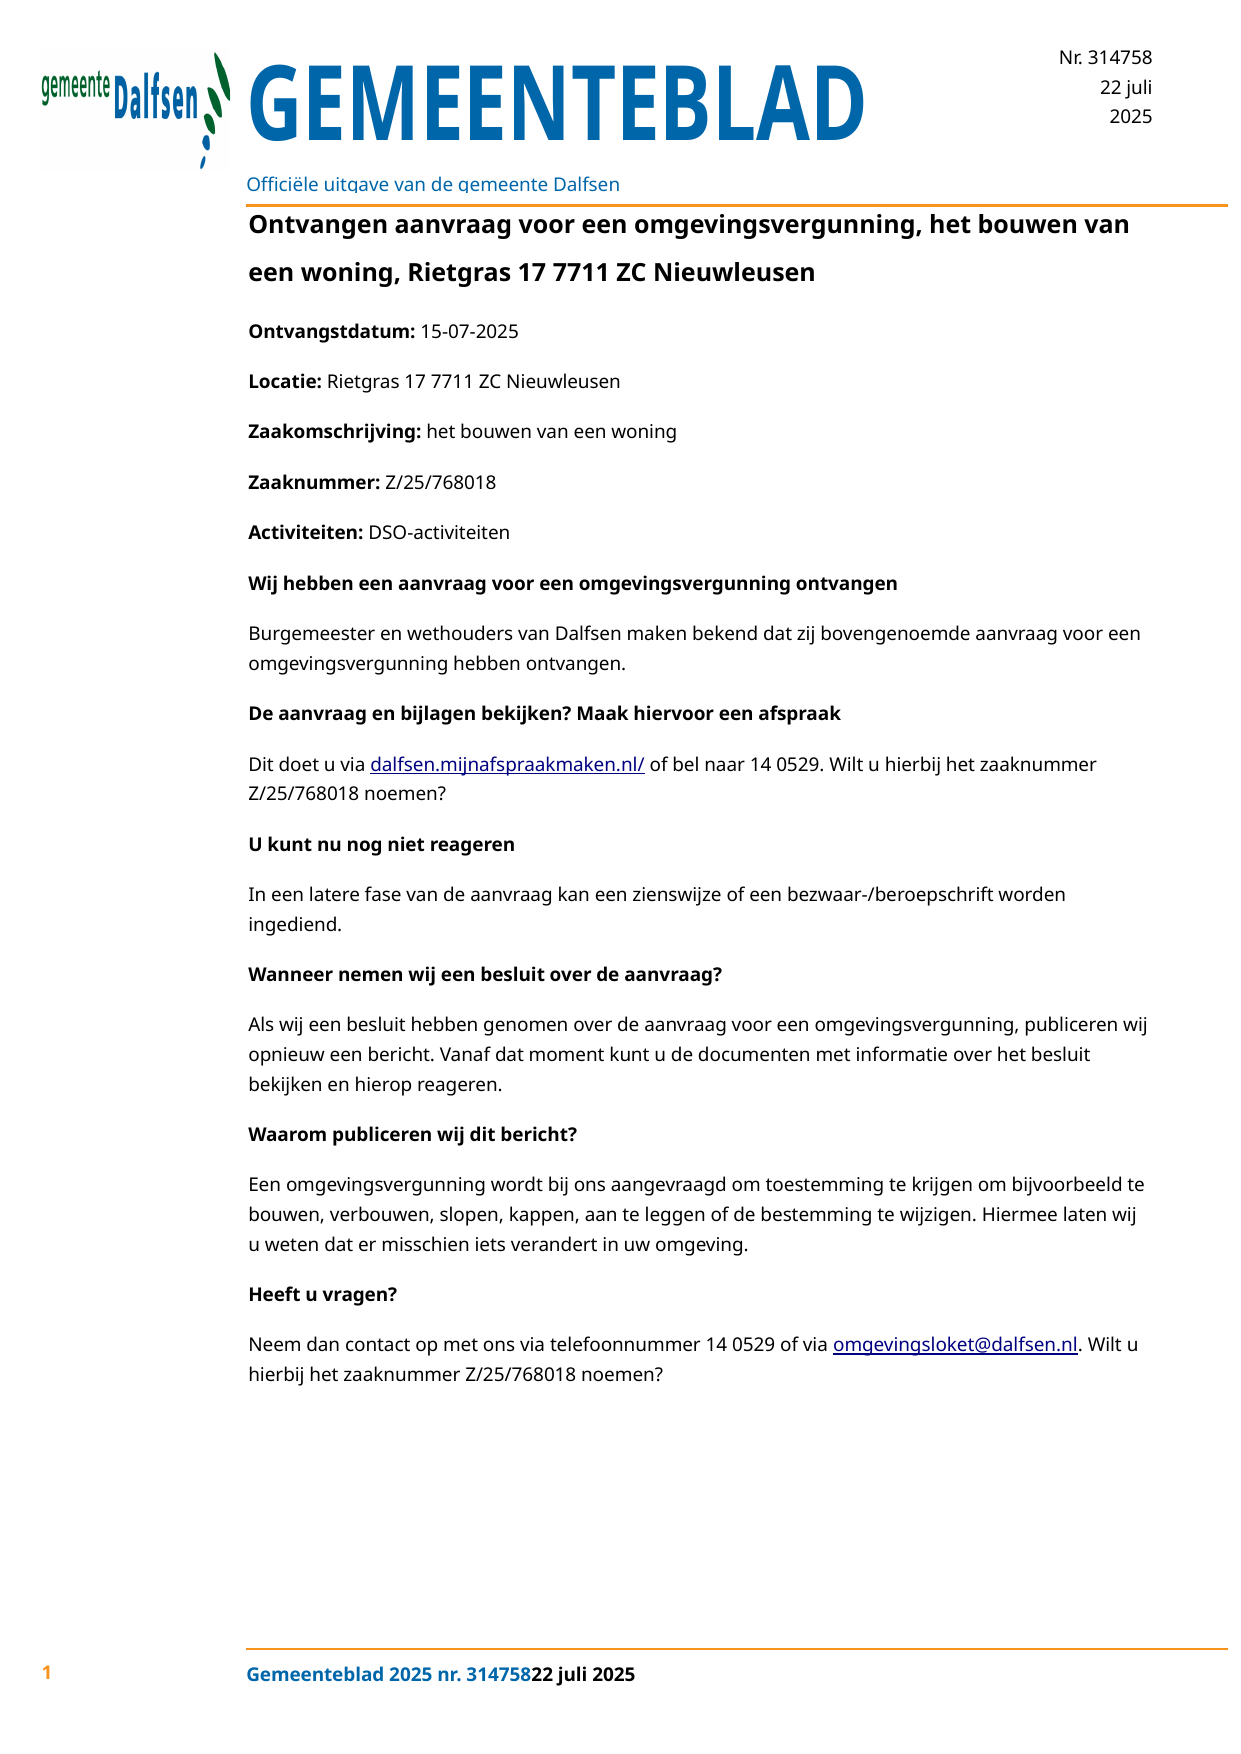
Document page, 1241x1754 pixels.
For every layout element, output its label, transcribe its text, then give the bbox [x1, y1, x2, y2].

text Ontvangen aanvraag voor een omgevingsvergunning, het bouwen van een woning, Rietgras 17 7711 ZC Nieuwleusen [248, 207, 1152, 288]
picture [41, 47, 231, 172]
text Wij hebben een aanvraag voor een omgevingsvergunning ontvangen [248, 570, 1152, 596]
text Activiteiten: DSO-activiteiten [248, 519, 1152, 545]
text U kunt nu nog niet reageren [248, 831, 1152, 857]
text Locatie: Rietgras 17 7711 ZC Nieuwleusen [248, 368, 1152, 394]
text Zaakomschrijving: het bouwen van een woning [248, 419, 1152, 444]
text Wanneer nemen wij een besluit over de aanvraag? [248, 961, 1152, 987]
text Dit doet u via dalfsen.mijnafspraakmaken.nl/ of bel naar 14 0529. Wilt u hierbij het zaaknummer Z/25/768018 noemen? [248, 751, 1152, 806]
text Als wij een besluit hebben genomen over de aanvraag voor een omgevingsvergunning, publiceren wij opnieuw een bericht. Vanaf dat moment kunt u de documenten met informatie over het besluit bekijken en hierop reageren. [248, 1012, 1152, 1097]
text Ontvangstdatum: 15-07-2025 [248, 318, 1152, 344]
text Burgemeester en wethouders van Dalfsen maken bekend dat zij bovengenoemde aanvraag voor een omgevingsvergunning hebben ontvangen. [248, 620, 1152, 676]
text De aanvraag en bijlagen bekijken? Maak hiervoor een afspraak [248, 700, 1152, 726]
text Heeft u vragen? [248, 1281, 1152, 1307]
text Een omgevingsvergunning wordt bij ons aangevraagd om toestemming te krijgen om bijvoorbeeld te bouwen, verbouwen, slopen, kappen, aan te leggen of de bestemming te wijzigen. Hiermee laten wij u weten dat er misschien iets verandert in uw omgeving. [248, 1172, 1152, 1257]
text In een latere fase van de aanvraag kan een zienswijze of een bezwaar-/beroepschrift worden ingediend. [248, 881, 1152, 937]
text Waarom publiceren wij dit bericht? [248, 1121, 1152, 1147]
text Neem dan contact op met ons via telefoonnummer 14 0529 of via omgevingsloket@dalfsen.nl. Wilt u hierbij het zaaknummer Z/25/768018 noemen? [248, 1332, 1152, 1387]
text Zaaknummer: Z/25/768018 [248, 469, 1152, 495]
